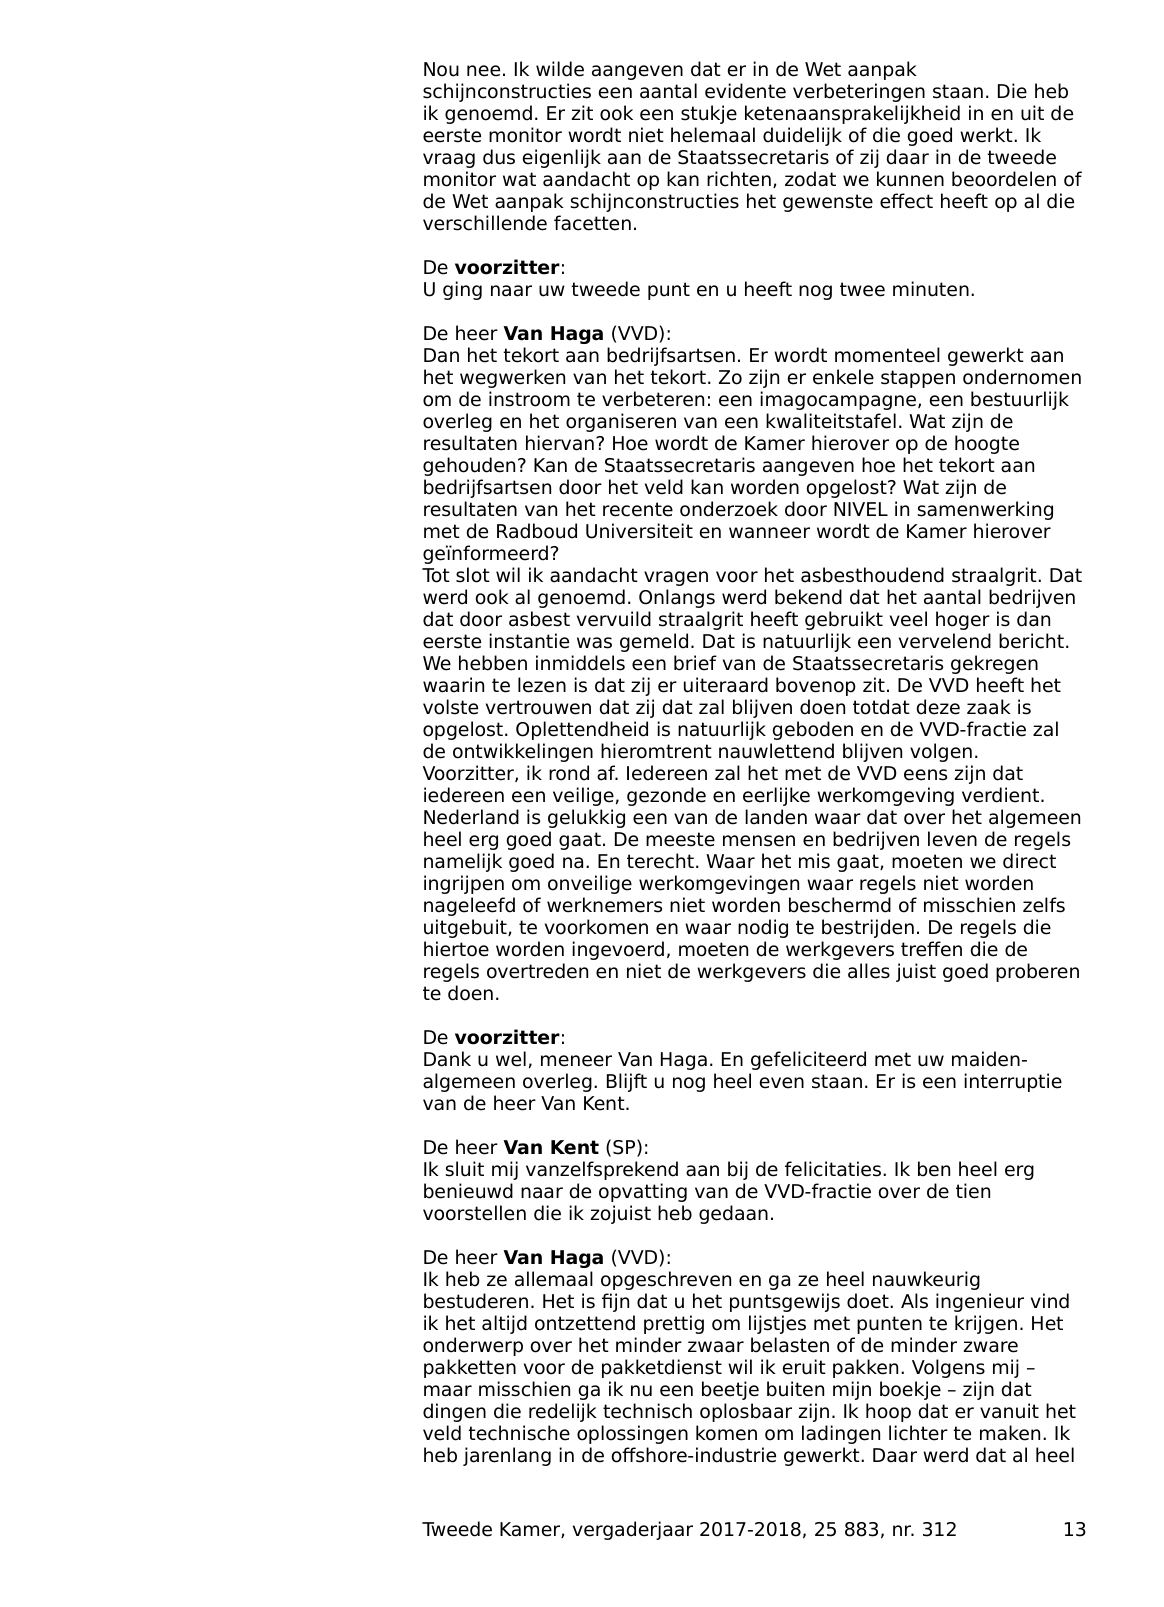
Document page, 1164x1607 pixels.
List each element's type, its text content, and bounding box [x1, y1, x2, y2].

text De voorzitter: [422, 1027, 1087, 1049]
text Tot slot wil ik aandacht vragen voor het asbesthoudend straalgrit. Dat werd ook al genoemd. Onlangs werd bekend dat het aantal bedrijven dat door asbest vervuild straalgrit heeft gebruikt veel hoger is dan eerste instantie was gemeld. Dat is natuurlijk een vervelend bericht. We hebben inmiddels een brief van de Staatssecretaris gekregen waarin te lezen is dat zij er uiteraard bovenop zit. De VVD heeft het volste vertrouwen dat zij dat zal blijven doen totdat deze zaak is opgelost. Oplettendheid is natuurlijk geboden en de VVD-fractie zal de ontwikkelingen hieromtrent nauwlettend blijven volgen. [422, 565, 1087, 763]
text De voorzitter: [422, 257, 1087, 279]
text De heer Van Haga (VVD): [422, 323, 1087, 345]
text De heer Van Kent (SP): [422, 1137, 1087, 1159]
text De heer Van Haga (VVD): [422, 1247, 1087, 1269]
text Voorzitter, ik rond af. Iedereen zal het met de VVD eens zijn dat iedereen een veilige, gezonde en eerlijke werkomgeving verdient. Nederland is gelukkig een van de landen waar dat over het algemeen heel erg goed gaat. De meeste mensen en bedrijven leven de regels namelijk goed na. En terecht. Waar het mis gaat, moeten we direct ingrijpen om onveilige werkomgevingen waar regels niet worden nageleefd of werknemers niet worden beschermd of misschien zelfs uitgebuit, te voorkomen en waar nodig te bestrijden. De regels die hiertoe worden ingevoerd, moeten de werkgevers treffen die de regels overtreden en niet de werkgevers die alles juist goed proberen te doen. [422, 763, 1087, 1004]
text U ging naar uw tweede punt en u heeft nog twee minuten. [422, 279, 1087, 301]
text Nou nee. Ik wilde aangeven dat er in de Wet aanpak schijnconstructies een aantal evidente verbeteringen staan. Die heb ik genoemd. Er zit ook een stukje ketenaansprakelijkheid in en uit de eerste monitor wordt niet helemaal duidelijk of die goed werkt. Ik vraag dus eigenlijk aan de Staatssecretaris of zij daar in de tweede monitor wat aandacht op kan richten, zodat we kunnen beoordelen of de Wet aanpak schijnconstructies het gewenste effect heeft op al die verschillende facetten. [422, 59, 1087, 235]
text Dank u wel, meneer Van Haga. En gefeliciteerd met uw maiden-algemeen overleg. Blijft u nog heel even staan. Er is een interruptie van de heer Van Kent. [422, 1049, 1087, 1115]
text Ik sluit mij vanzelfsprekend aan bij de felicitaties. Ik ben heel erg benieuwd naar de opvatting van de VVD-fractie over de tien voorstellen die ik zojuist heb gedaan. [422, 1159, 1087, 1225]
text Ik heb ze allemaal opgeschreven en ga ze heel nauwkeurig bestuderen. Het is fijn dat u het puntsgewijs doet. Als ingenieur vind ik het altijd ontzettend prettig om lijstjes met punten te krijgen. Het onderwerp over het minder zwaar belasten of de minder zware pakketten voor de pakketdienst wil ik eruit pakken. Volgens mij – maar misschien ga ik nu een beetje buiten mijn boekje – zijn dat dingen die redelijk technisch oplosbaar zijn. Ik hoop dat er vanuit het veld technische oplossingen komen om ladingen lichter te maken. Ik heb jarenlang in de offshore-industrie gewerkt. Daar werd dat al heel [422, 1269, 1087, 1467]
text Dan het tekort aan bedrijfsartsen. Er wordt momenteel gewerkt aan het wegwerken van het tekort. Zo zijn er enkele stappen ondernomen om de instroom te verbeteren: een imagocampagne, een bestuurlijk overleg en het organiseren van een kwaliteitstafel. Wat zijn de resultaten hiervan? Hoe wordt de Kamer hierover op de hoogte gehouden? Kan de Staatssecretaris aangeven hoe het tekort aan bedrijfsartsen door het veld kan worden opgelost? Wat zijn de resultaten van het recente onderzoek door NIVEL in samenwerking met de Radboud Universiteit en wanneer wordt de Kamer hierover geïnformeerd? [422, 345, 1087, 565]
